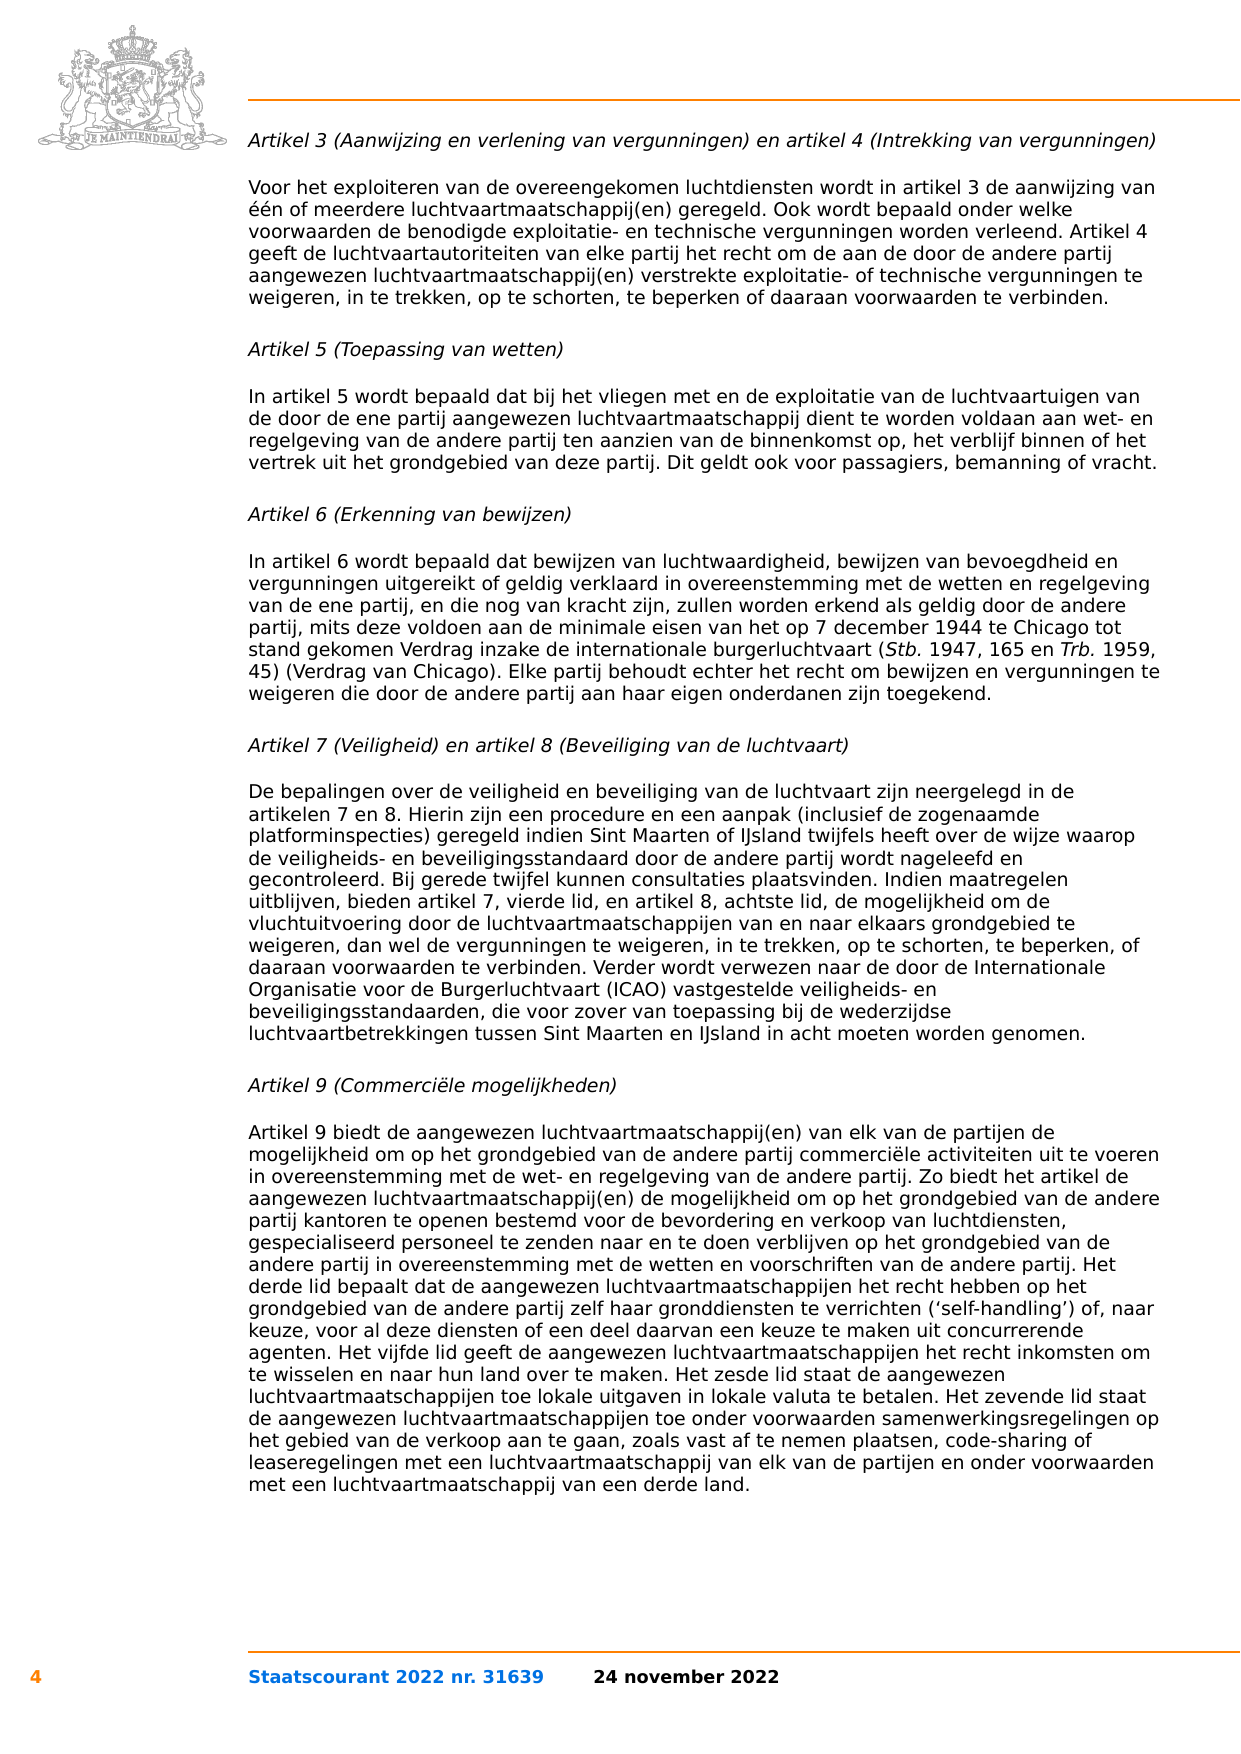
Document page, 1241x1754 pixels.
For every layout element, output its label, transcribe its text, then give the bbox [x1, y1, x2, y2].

text De bepalingen over de veiligheid en beveiliging van de luchtvaart zijn neergelegd in de artikelen 7 en 8. Hierin zijn een procedure en een aanpak (inclusief de zogenaamde platforminspecties) geregeld indien Sint Maarten of IJsland twijfels heeft over de wijze waarop de veiligheids- en beveiligingsstandaard door de andere partij wordt nageleefd en gecontroleerd. Bij gerede twijfel kunnen consultaties plaatsvinden. Indien maatregelen uitblijven, bieden artikel 7, vierde lid, en artikel 8, achtste lid, de mogelijkheid om de vluchtuitvoering door de luchtvaartmaatschappijen van en naar elkaars grondgebied te weigeren, dan wel de vergunningen te weigeren, in te trekken, op te schorten, te beperken, of daaraan voorwaarden te verbinden. Verder wordt verwezen naar de door de Internationale Organisatie voor de Burgerluchtvaart (ICAO) vastgestelde veiligheids- en beveiligingsstandaarden, die voor zover van toepassing bij de wederzijdse luchtvaartbetrekkingen tussen Sint Maarten en IJsland in acht moeten worden genomen. [248, 781, 1163, 1045]
subtitle Artikel 9 (Commerciële mogelijkheden) [248, 1075, 1163, 1097]
text Voor het exploiteren van de overeengekomen luchtdiensten wordt in artikel 3 de aanwijzing van één of meerdere luchtvaartmaatschappij(en) geregeld. Ook wordt bepaald onder welke voorwaarden de benodigde exploitatie- en technische vergunningen worden verleend. Artikel 4 geeft de luchtvaartautoriteiten van elke partij het recht om de aan de door de andere partij aangewezen luchtvaartmaatschappij(en) verstrekte exploitatie- of technische vergunningen te weigeren, in te trekken, op te schorten, te beperken of daaraan voorwaarden te verbinden. [248, 177, 1163, 309]
text Artikel 9 biedt de aangewezen luchtvaartmaatschappij(en) van elk van de partijen de mogelijkheid om op het grondgebied van de andere partij commerciële activiteiten uit te voeren in overeenstemming met de wet- en regelgeving van de andere partij. Zo biedt het artikel de aangewezen luchtvaartmaatschappij(en) de mogelijkheid om op het grondgebied van de andere partij kantoren te openen bestemd voor de bevordering en verkoop van luchtdiensten, gespecialiseerd personeel te zenden naar en te doen verblijven op het grondgebied van de andere partij in overeenstemming met de wetten en voorschriften van de andere partij. Het derde lid bepaalt dat de aangewezen luchtvaartmaatschappijen het recht hebben op het grondgebied van de andere partij zelf haar gronddiensten te verrichten (‘self-handling’) of, naar keuze, voor al deze diensten of een deel daarvan een keuze te maken uit concurrerende agenten. Het vijfde lid geeft de aangewezen luchtvaartmaatschappijen het recht inkomsten om te wisselen en naar hun land over te maken. Het zesde lid staat de aangewezen luchtvaartmaatschappijen toe lokale uitgaven in lokale valuta te betalen. Het zevende lid staat de aangewezen luchtvaartmaatschappijen toe onder voorwaarden samenwerkingsregelingen op het gebied van de verkoop aan te gaan, zoals vast af te nemen plaatsen, code-sharing of leaseregelingen met een luchtvaartmaatschappij van elk van de partijen en onder voorwaarden met een luchtvaartmaatschappij van een derde land. [248, 1122, 1163, 1496]
text In artikel 6 wordt bepaald dat bewijzen van luchtwaardigheid, bewijzen van bevoegdheid en vergunningen uitgereikt of geldig verklaard in overeenstemming met de wetten en regelgeving van de ene partij, en die nog van kracht zijn, zullen worden erkend als geldig door de andere partij, mits deze voldoen aan de minimale eisen van het op 7 december 1944 te Chicago tot stand gekomen Verdrag inzake de internationale burgerluchtvaart (Stb. 1947, 165 en Trb. 1959, 45) (Verdrag van Chicago). Elke partij behoudt echter het recht om bewijzen en vergunningen te weigeren die door de andere partij aan haar eigen onderdanen zijn toegekend. [248, 551, 1163, 704]
subtitle Artikel 5 (Toepassing van wetten) [248, 339, 1163, 361]
picture [38, 25, 227, 150]
subtitle Artikel 7 (Veiligheid) en artikel 8 (Beveiliging van de luchtvaart) [248, 734, 1163, 756]
subtitle Artikel 3 (Aanwijzing en verlening van vergunningen) en artikel 4 (Intrekking van vergunningen) [248, 130, 1163, 152]
text In artikel 5 wordt bepaald dat bij het vliegen met en de exploitatie van de luchtvaartuigen van de door de ene partij aangewezen luchtvaartmaatschappij dient te worden voldaan aan wet- en regelgeving van de andere partij ten aanzien van de binnenkomst op, het verblijf binnen of het vertrek uit het grondgebied van deze partij. Dit geldt ook voor passagiers, bemanning of vracht. [248, 386, 1163, 474]
subtitle Artikel 6 (Erkenning van bewijzen) [248, 504, 1163, 526]
